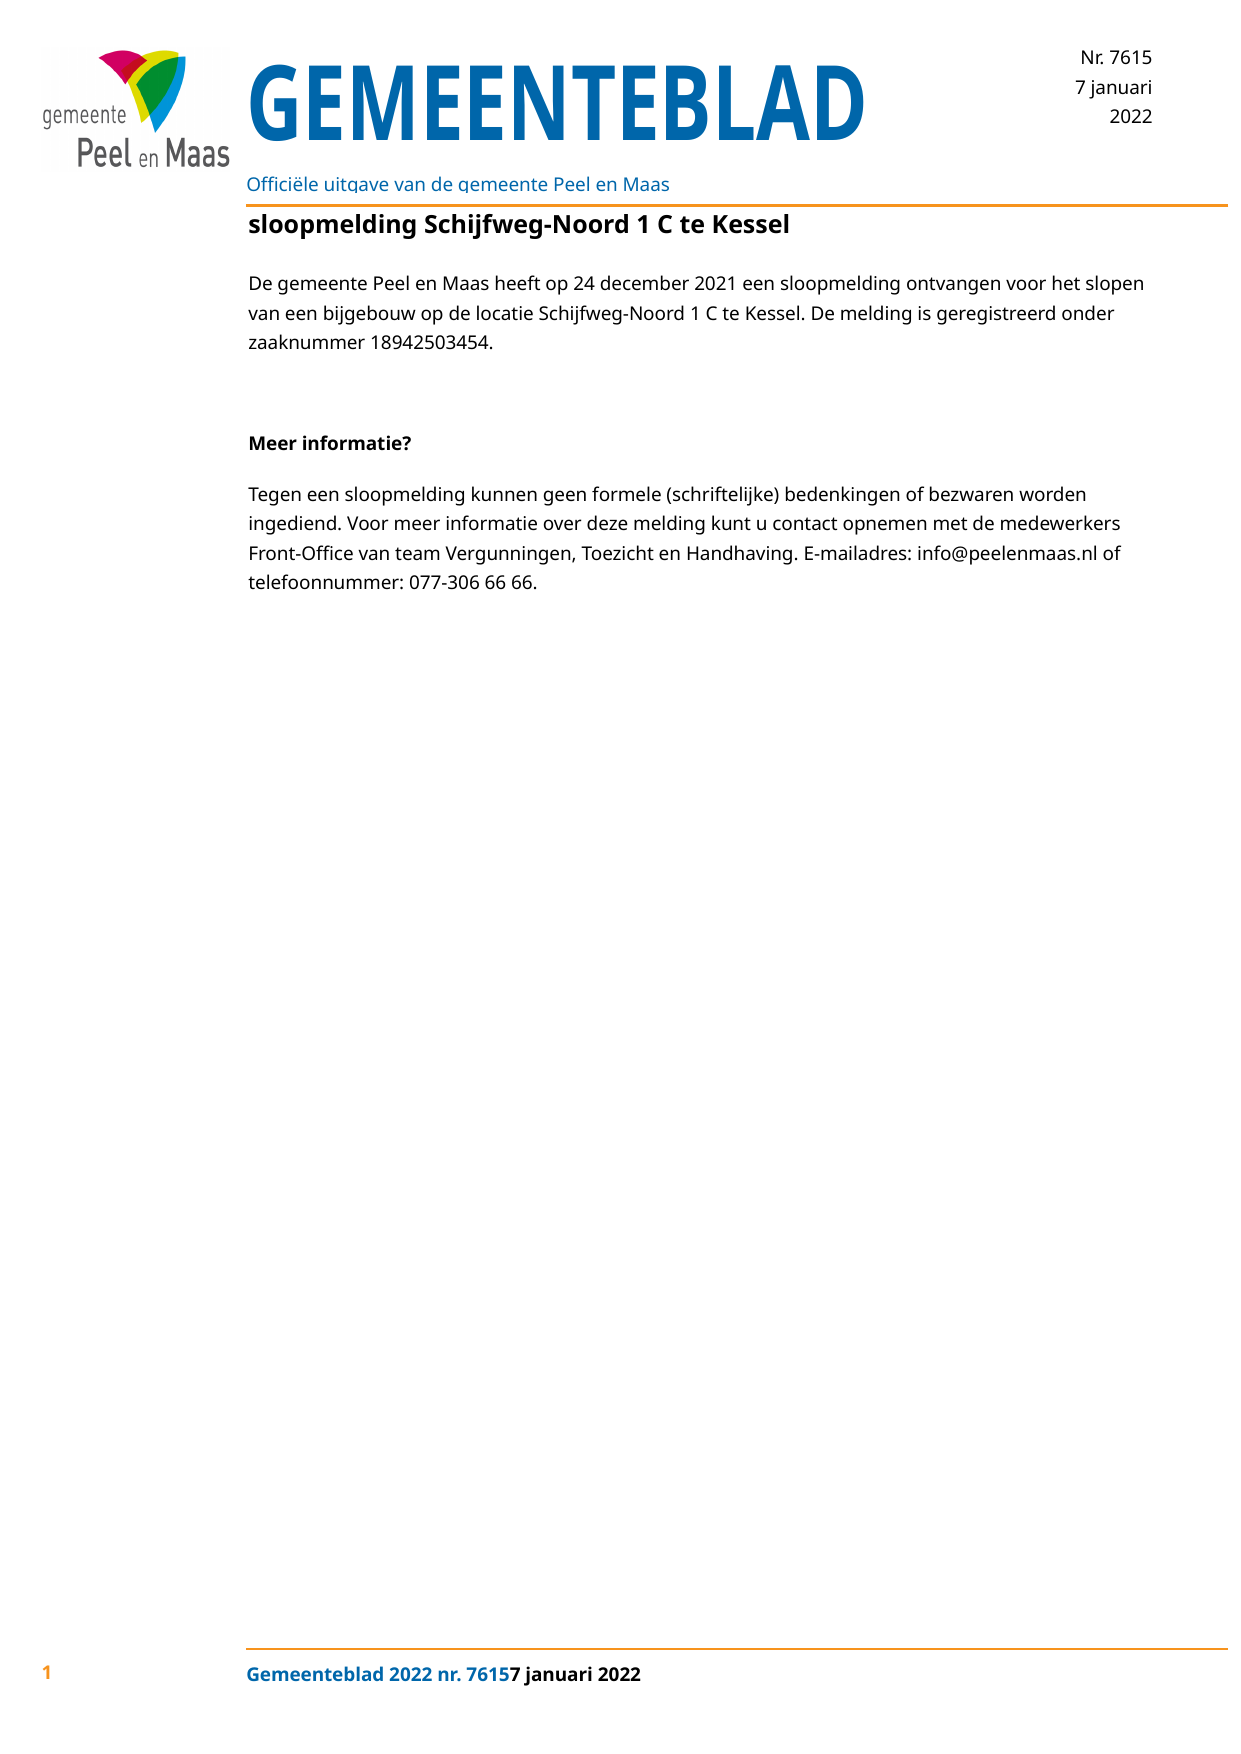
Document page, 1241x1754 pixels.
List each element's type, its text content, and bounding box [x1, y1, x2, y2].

text sloopmelding Schijfweg-Noord 1 C te Kessel [248, 207, 1152, 241]
text De gemeente Peel en Maas heeft op 24 december 2021 een sloopmelding ontvangen voor het slopen van een bijgebouw op de locatie Schijfweg-Noord 1 C te Kessel. De melding is geregistreerd onder zaaknummer 18942503454. [248, 270, 1152, 355]
text Tegen een sloopmelding kunnen geen formele (schriftelijke) bedenkingen of bezwaren worden ingediend. Voor meer informatie over deze melding kunt u contact opnemen met de medewerkers Front-Office van team Vergunningen, Toezicht en Handhaving. E-mailadres: info@peelenmaas.nl of telefoonnummer: 077-306 66 66. [248, 481, 1152, 595]
text Meer informatie? [248, 430, 1152, 456]
picture [41, 47, 231, 172]
